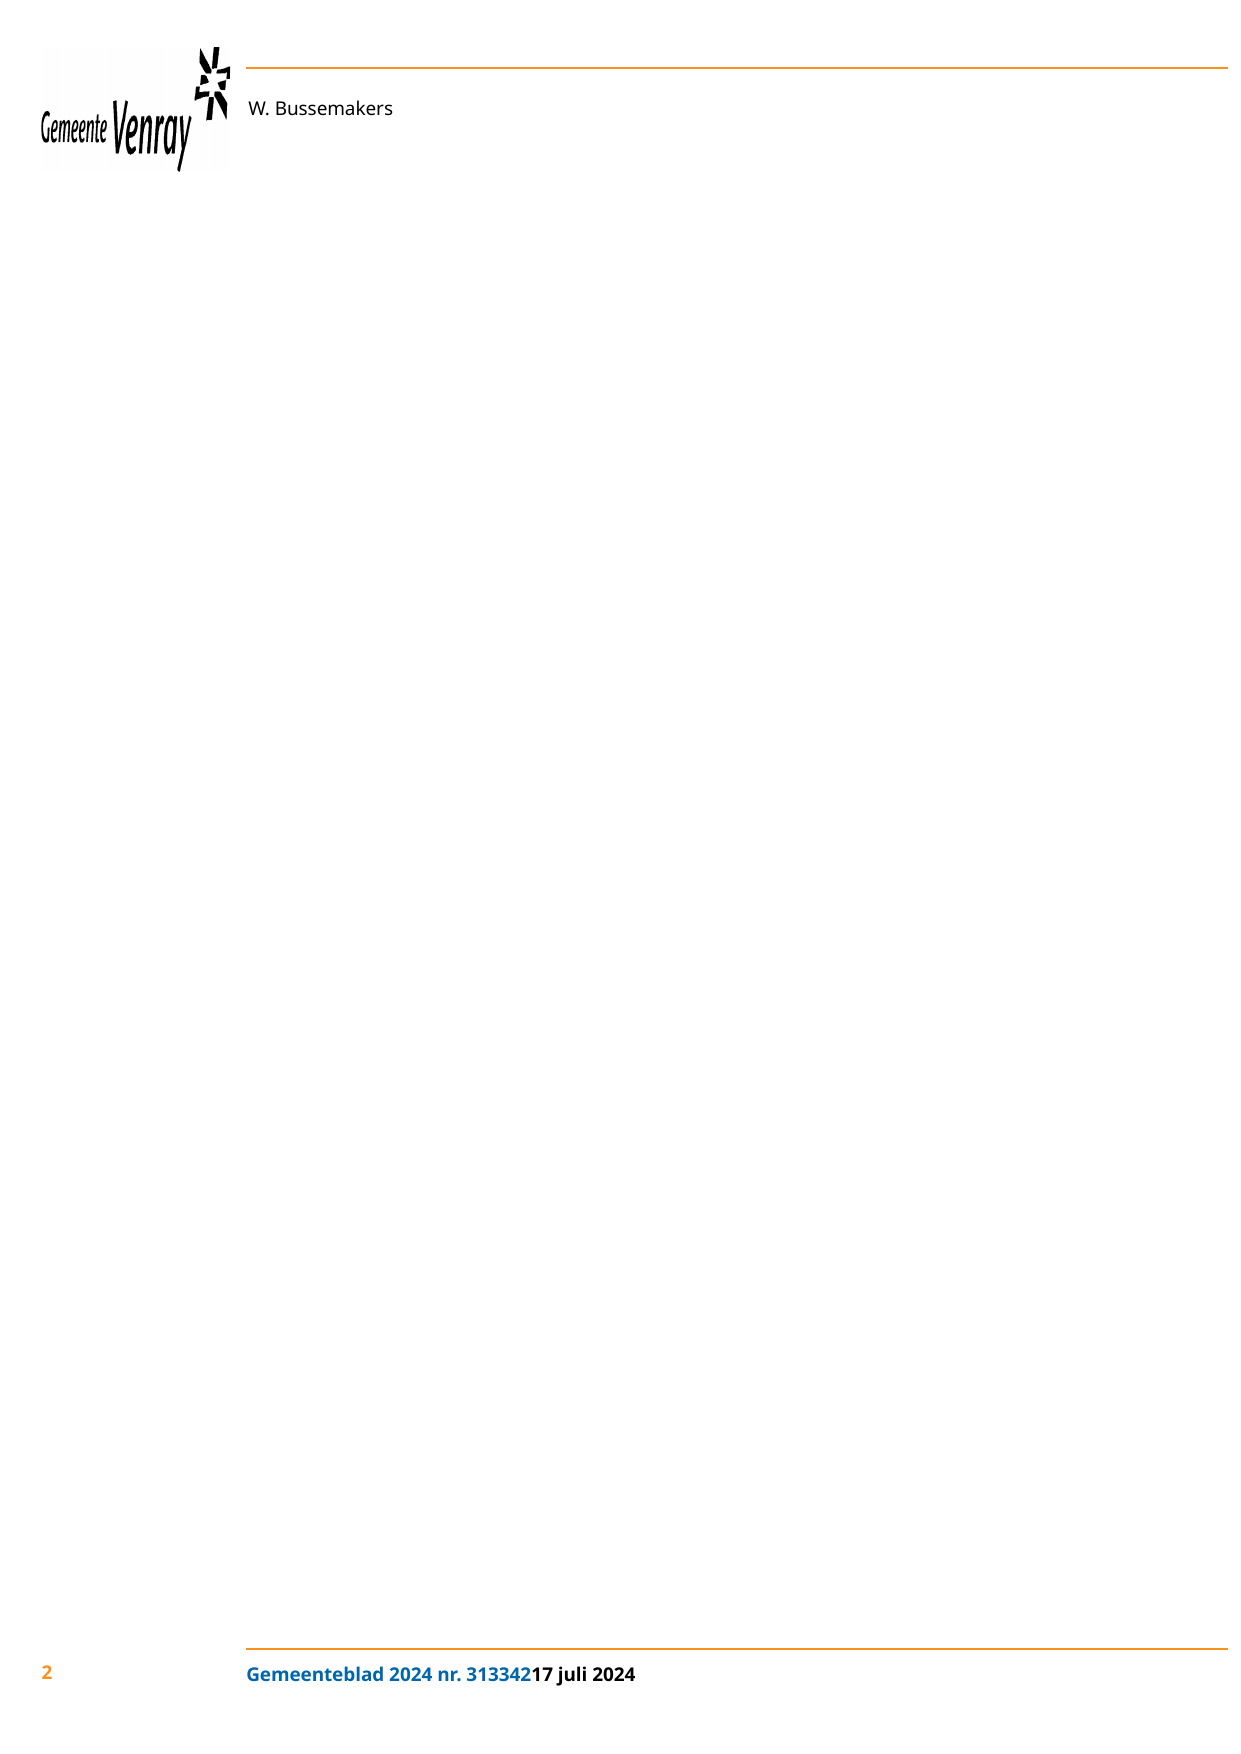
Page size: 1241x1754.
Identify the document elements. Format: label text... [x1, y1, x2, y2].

text W. Bussemakers [248, 95, 1152, 121]
picture [41, 47, 231, 172]
